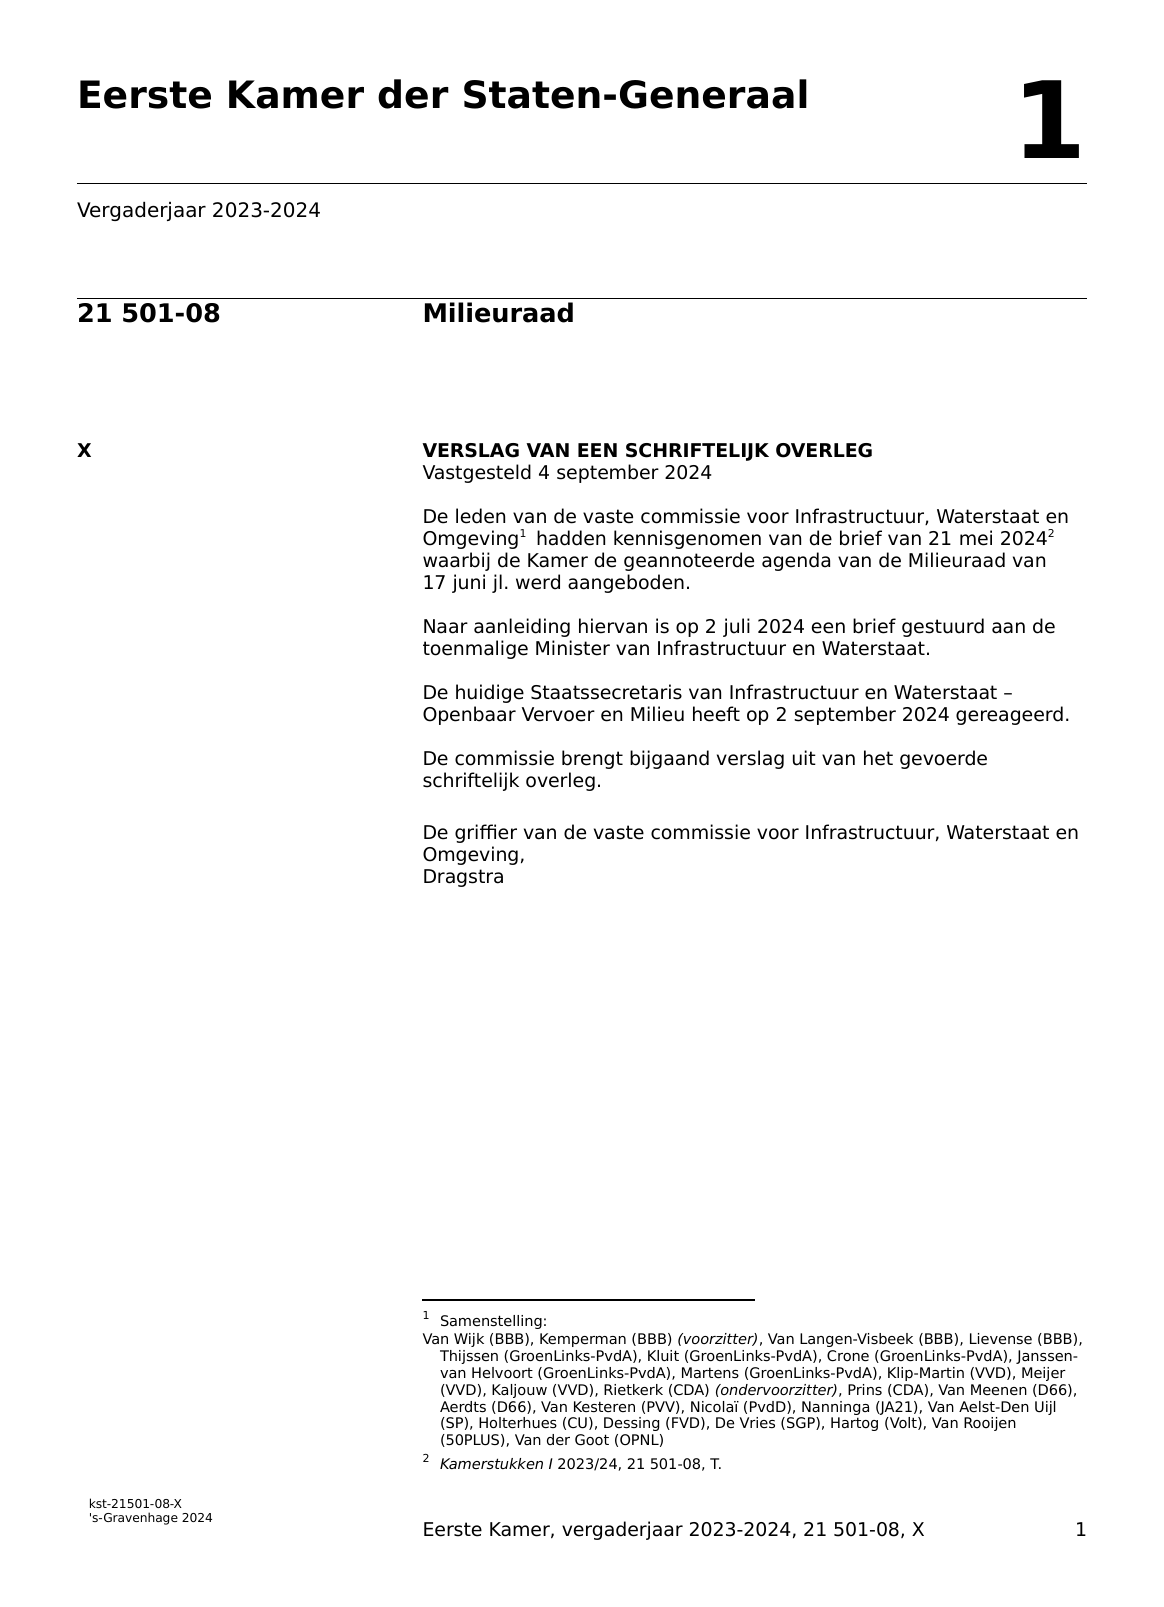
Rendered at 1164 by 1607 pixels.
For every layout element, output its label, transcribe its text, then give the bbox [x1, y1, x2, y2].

table_header Eerste Kamer der Staten-Generaal [77, 59, 886, 183]
text Samenstelling: [422, 1309, 1087, 1331]
table_header 1 [886, 59, 1087, 183]
text Naar aanleiding hiervan is op 2 juli 2024 een brief gestuurd aan de toenmalige Minister van Infrastructuur en Waterstaat. [422, 616, 1087, 660]
text De commissie brengt bijgaand verslag uit van het gevoerde schriftelijk overleg. [422, 748, 1087, 792]
text De huidige Staatssecretaris van Infrastructuur en Waterstaat – Openbaar Vervoer en Milieu heeft op 2 september 2024 gereageerd. [422, 682, 1087, 726]
text kst-21501-08-X [88, 1497, 323, 1511]
text De griffier van de vaste commissie voor Infrastructuur, Waterstaat en Omgeving, Dragstra [422, 822, 1087, 888]
text 's-Gravenhage 2024 [88, 1511, 323, 1525]
subtitle X VERSLAG VAN EEN SCHRIFTELIJK OVERLEG [77, 440, 1087, 462]
table_cell Vergaderjaar 2023-2024 [77, 184, 1087, 298]
text Kamerstukken I 2023/24, 21 501-08, T. [422, 1452, 1087, 1474]
subtitle 21 501-08 Milieuraad [77, 299, 1087, 329]
text De leden van de vaste commissie voor Infrastructuur, Waterstaat en Omgeving hadden kennisgenomen van de brief van 21 mei 2024 waarbij de Kamer de geannoteerde agenda van de Milieuraad van 17 juni jl. werd aangeboden. [422, 506, 1087, 594]
text Van Wijk (BBB), Kemperman (BBB) (voorzitter), Van Langen-Visbeek (BBB), Lievense (BBB), Thijssen (GroenLinks-PvdA), Kluit (GroenLinks-PvdA), Crone (GroenLinks-PvdA), Janssen-van Helvoort (GroenLinks-PvdA), Martens (GroenLinks-PvdA), Klip-Martin (VVD), Meijer (VVD), Kaljouw (VVD), Rietkerk (CDA) (ondervoorzitter), Prins (CDA), Van Meenen (D66), Aerdts (D66), Van Kesteren (PVV), Nicolaï (PvdD), Nanninga (JA21), Van Aelst-Den Uijl (SP), Holterhues (CU), Dessing (FVD), De Vries (SGP), Hartog (Volt), Van Rooijen (50PLUS), Van der Goot (OPNL) [422, 1331, 1087, 1449]
text Vastgesteld 4 september 2024 [422, 462, 1087, 484]
